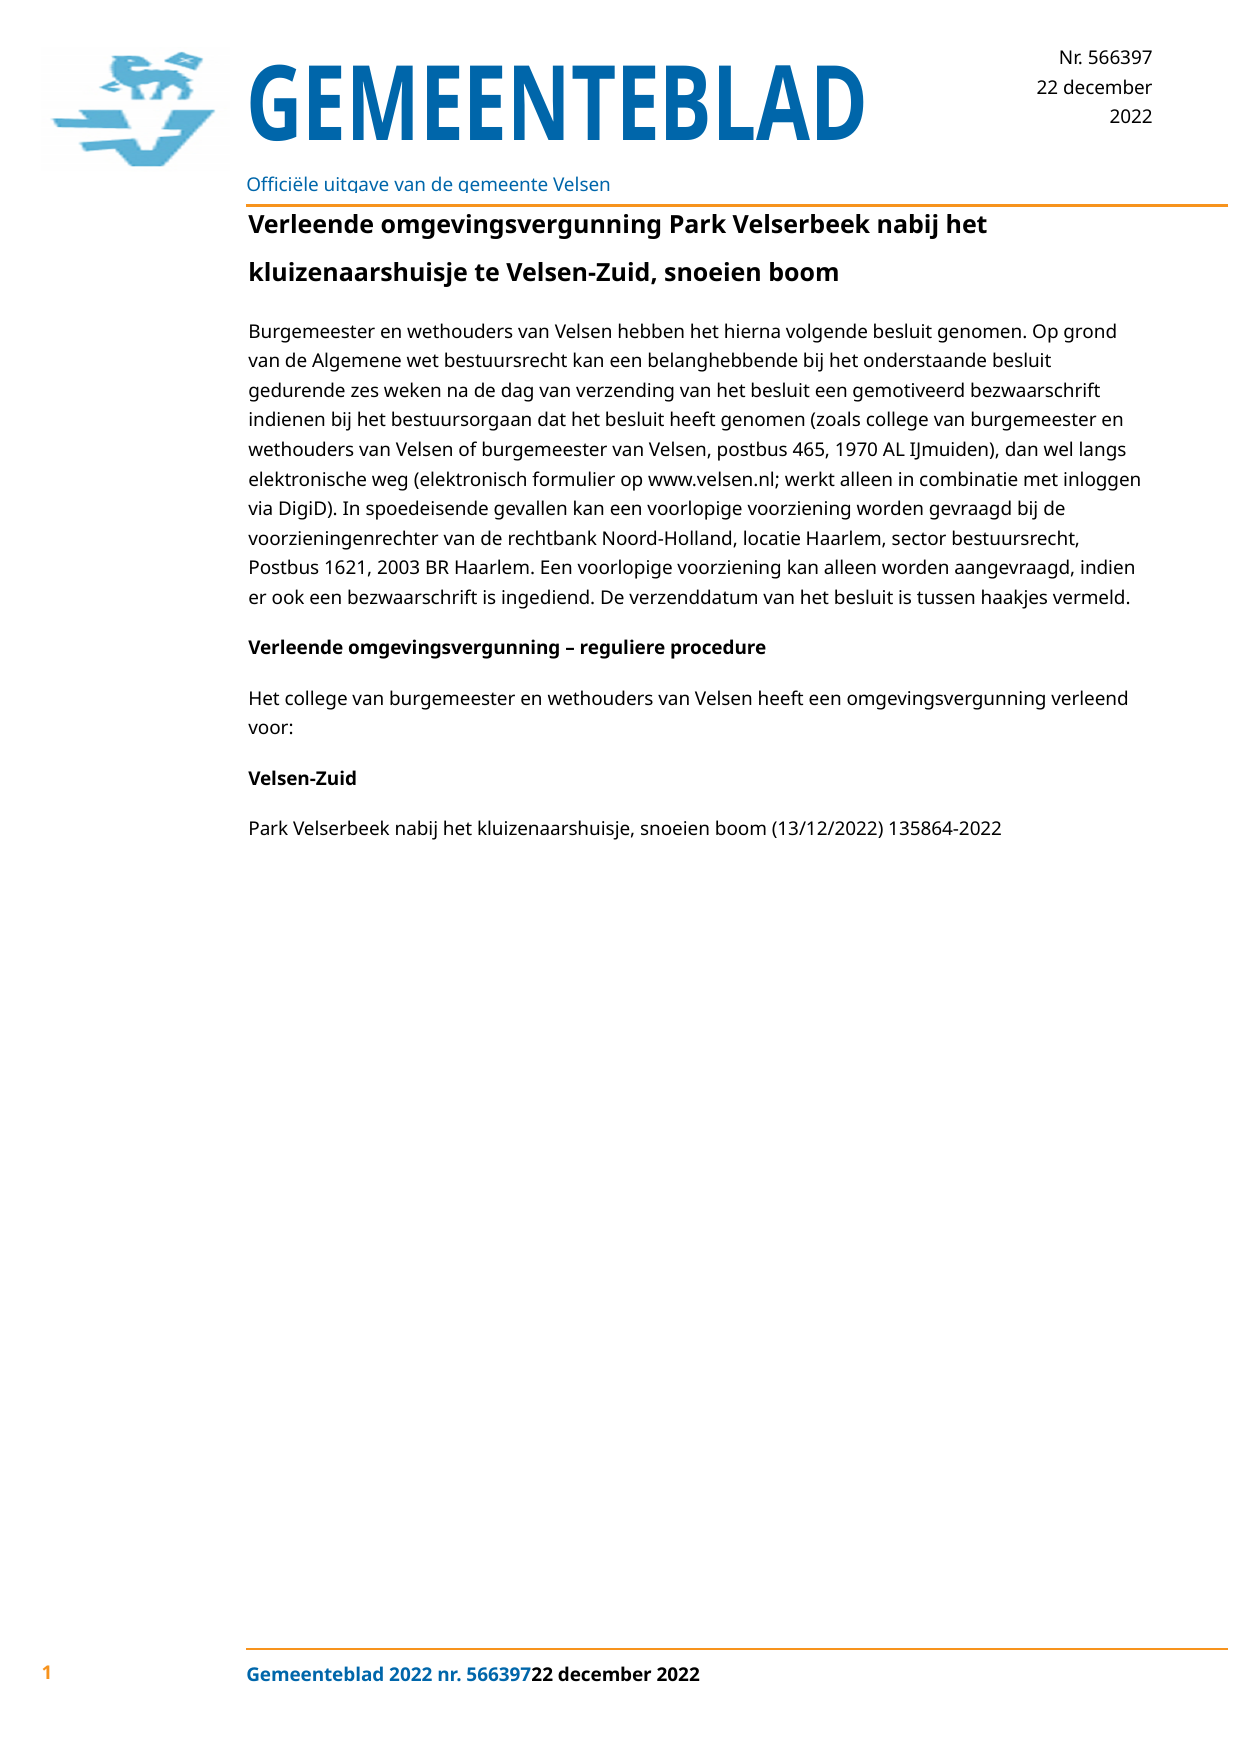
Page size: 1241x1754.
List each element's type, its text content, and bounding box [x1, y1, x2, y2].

text Park Velserbeek nabij het kluizenaarshuisje, snoeien boom (13/12/2022) 135864-2022 [248, 815, 1152, 841]
picture [41, 47, 231, 172]
text Velsen-Zuid [248, 765, 1152, 791]
text Verleende omgevingsvergunning Park Velserbeek nabij het kluizenaarshuisje te Velsen-Zuid, snoeien boom [248, 207, 1152, 288]
text Burgemeester en wethouders van Velsen hebben het hierna volgende besluit genomen. Op grond van de Algemene wet bestuursrecht kan een belanghebbende bij het onderstaande besluit gedurende zes weken na de dag van verzending van het besluit een gemotiveerd bezwaarschrift indienen bij het bestuursorgaan dat het besluit heeft genomen (zoals college van burgemeester en wethouders van Velsen of burgemeester van Velsen, postbus 465, 1970 AL IJmuiden), dan wel langs elektronische weg (elektronisch formulier op www.velsen.nl; werkt alleen in combinatie met inloggen via DigiD). In spoedeisende gevallen kan een voorlopige voorziening worden gevraagd bij de voorzieningenrechter van de rechtbank Noord-Holland, locatie Haarlem, sector bestuursrecht, Postbus 1621, 2003 BR Haarlem. Een voorlopige voorziening kan alleen worden aangevraagd, indien er ook een bezwaarschrift is ingediend. De verzenddatum van het besluit is tussen haakjes vermeld. [248, 318, 1152, 610]
text Het college van burgemeester en wethouders van Velsen heeft een omgevingsvergunning verleend voor: [248, 685, 1152, 740]
text Verleende omgevingsvergunning – reguliere procedure [248, 634, 1152, 660]
